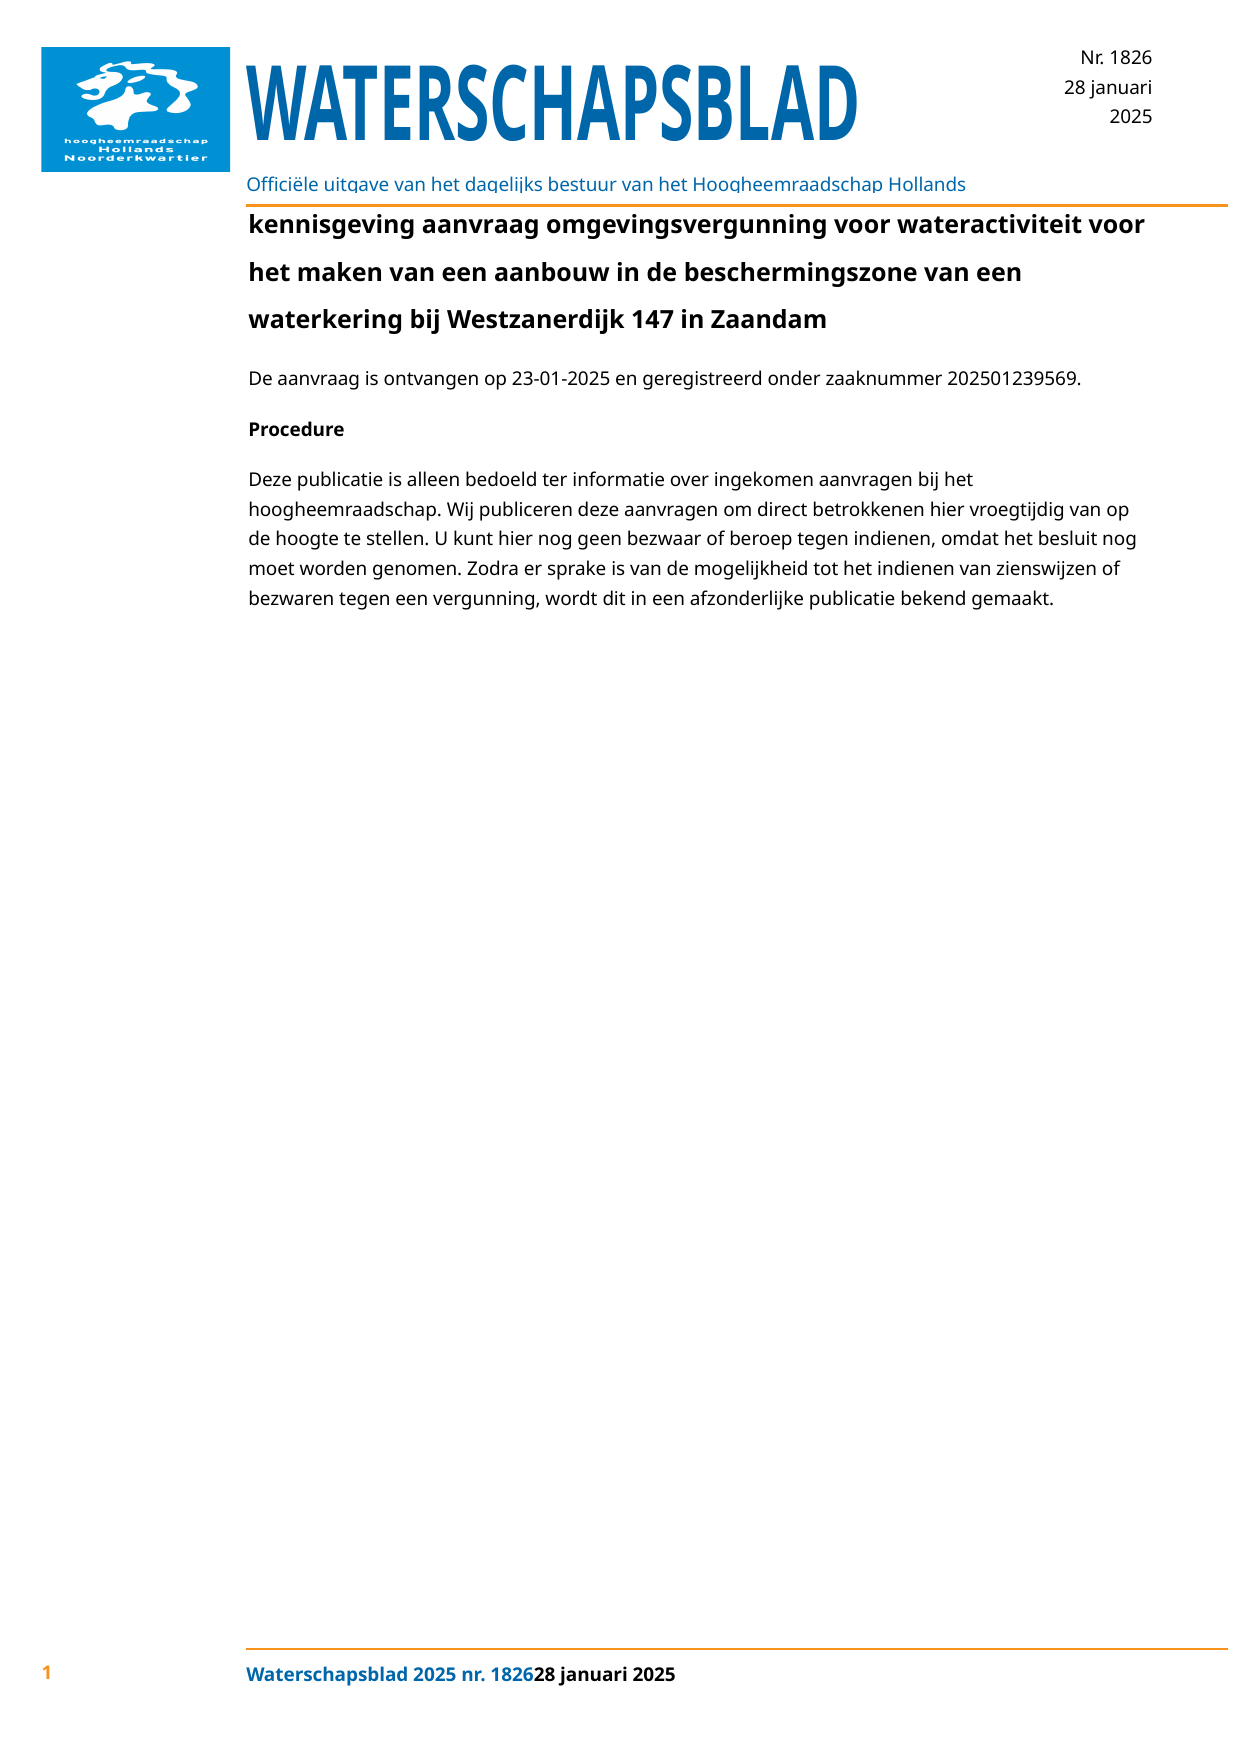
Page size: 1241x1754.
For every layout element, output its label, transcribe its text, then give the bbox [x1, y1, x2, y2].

picture [118, 62, 197, 112]
text De aanvraag is ontvangen op 23-01-2025 en geregistreerd onder zaaknummer 202501239569. [248, 366, 1152, 391]
text Procedure [248, 416, 1152, 442]
picture [88, 87, 157, 130]
text Deze publicatie is alleen bedoeld ter informatie over ingekomen aanvragen bij het hoogheemraadschap. Wij publiceren deze aanvragen om direct betrokkenen hier vroegtijdig van op de hoogte te stellen. U kunt hier nog geen bezwaar of beroep tegen indienen, omdat het besluit nog moet worden genomen. Zodra er sprake is van de mogelijkheid tot het indienen van zienswijzen of bezwaren tegen een vergunning, wordt dit in een afzonderlijke publicatie bekend gemaakt. [248, 466, 1152, 610]
picture [78, 64, 122, 99]
picture [129, 76, 144, 82]
text kennisgeving aanvraag omgevingsvergunning voor wateractiviteit voor het maken van een aanbouw in de beschermingszone van een waterkering bij Westzanerdijk 147 in Zaandam [248, 207, 1152, 336]
